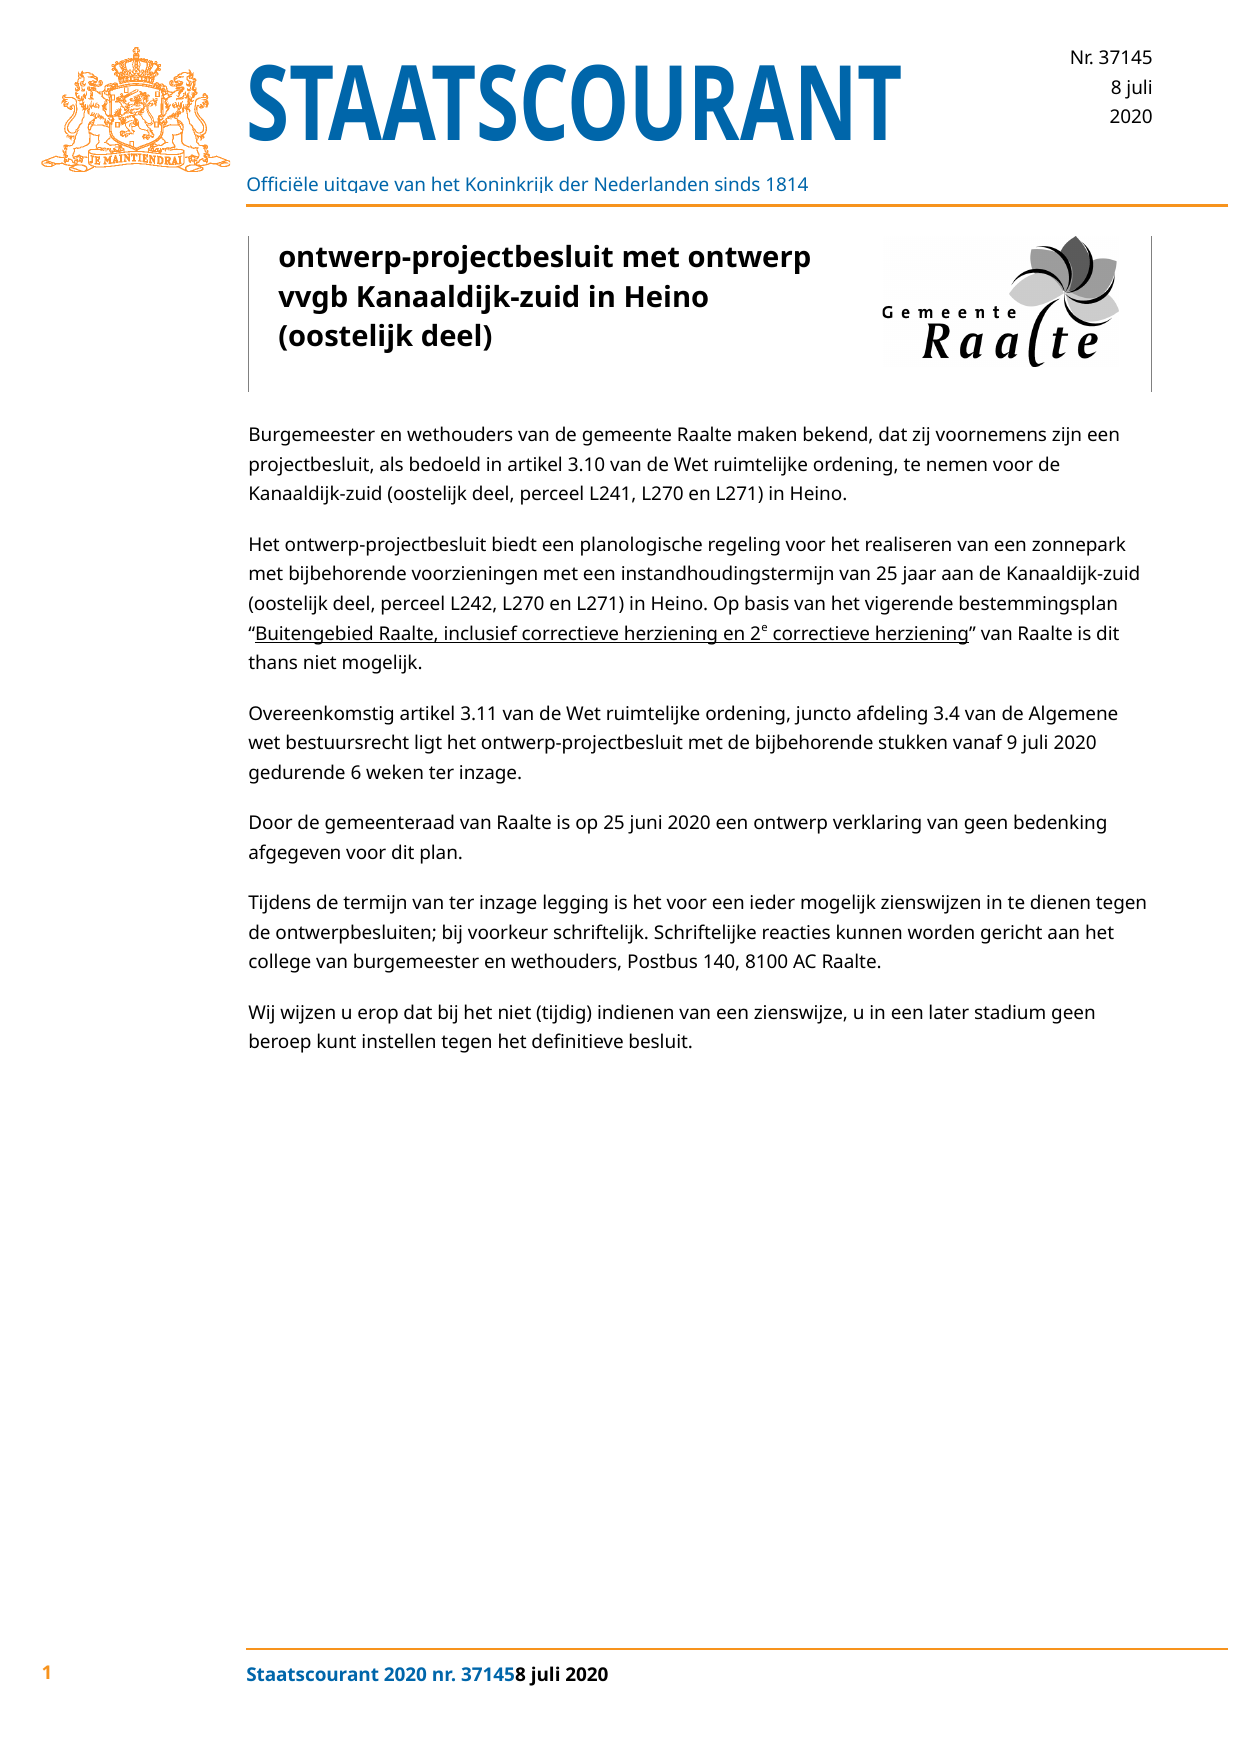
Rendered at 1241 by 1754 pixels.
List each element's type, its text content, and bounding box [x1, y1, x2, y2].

text Overeenkomstig artikel 3.11 van de Wet ruimtelijke ordening, juncto afdeling 3.4 van de Algemene wet bestuursrecht ligt het ontwerp-projectbesluit met de bijbehorende stukken vanaf 9 juli 2020 gedurende 6 weken ter inzage. [248, 700, 1152, 784]
text Wij wijzen u erop dat bij het niet (tijdig) indienen van een zienswijze, u in een later stadium geen beroep kunt instellen tegen het definitieve besluit. [248, 999, 1152, 1054]
text Het ontwerp-projectbesluit biedt een planologische regeling voor het realiseren van een zonnepark met bijbehorende voorzieningen met een instandhoudingstermijn van 25 jaar aan de Kanaaldijk-zuid (oostelijk deel, perceel L242, L270 en L271) in Heino. Op basis van het vigerende bestemmingsplan “Buitengebied Raalte, inclusief correctieve herziening en 2e correctieve herziening” van Raalte is dit thans niet mogelijk. [248, 531, 1152, 675]
text Burgemeester en wethouders van de gemeente Raalte maken bekend, dat zij voornemens zijn een projectbesluit, als bedoeld in artikel 3.10 van de Wet ruimtelijke ordening, te nemen voor de Kanaaldijk-zuid (oostelijk deel, perceel L241, L270 en L271) in Heino. [248, 421, 1152, 506]
text Tijdens de termijn van ter inzage legging is het voor een ieder mogelijk zienswijzen in te dienen tegen de ontwerpbesluiten; bij voorkeur schriftelijk. Schriftelijke reacties kunnen worden gericht aan het college van burgemeester en wethouders, Postbus 140, 8100 AC Raalte. [248, 889, 1152, 974]
table_header [850, 236, 1151, 392]
picture [882, 236, 1119, 367]
picture [41, 47, 231, 172]
table_header ontwerp-projectbesluit met ontwerp vvgb Kanaaldijk-zuid in Heino (oostelijk deel) [249, 236, 850, 392]
text Door de gemeenteraad van Raalte is op 25 juni 2020 een ontwerp verklaring van geen bedenking afgegeven voor dit plan. [248, 809, 1152, 864]
